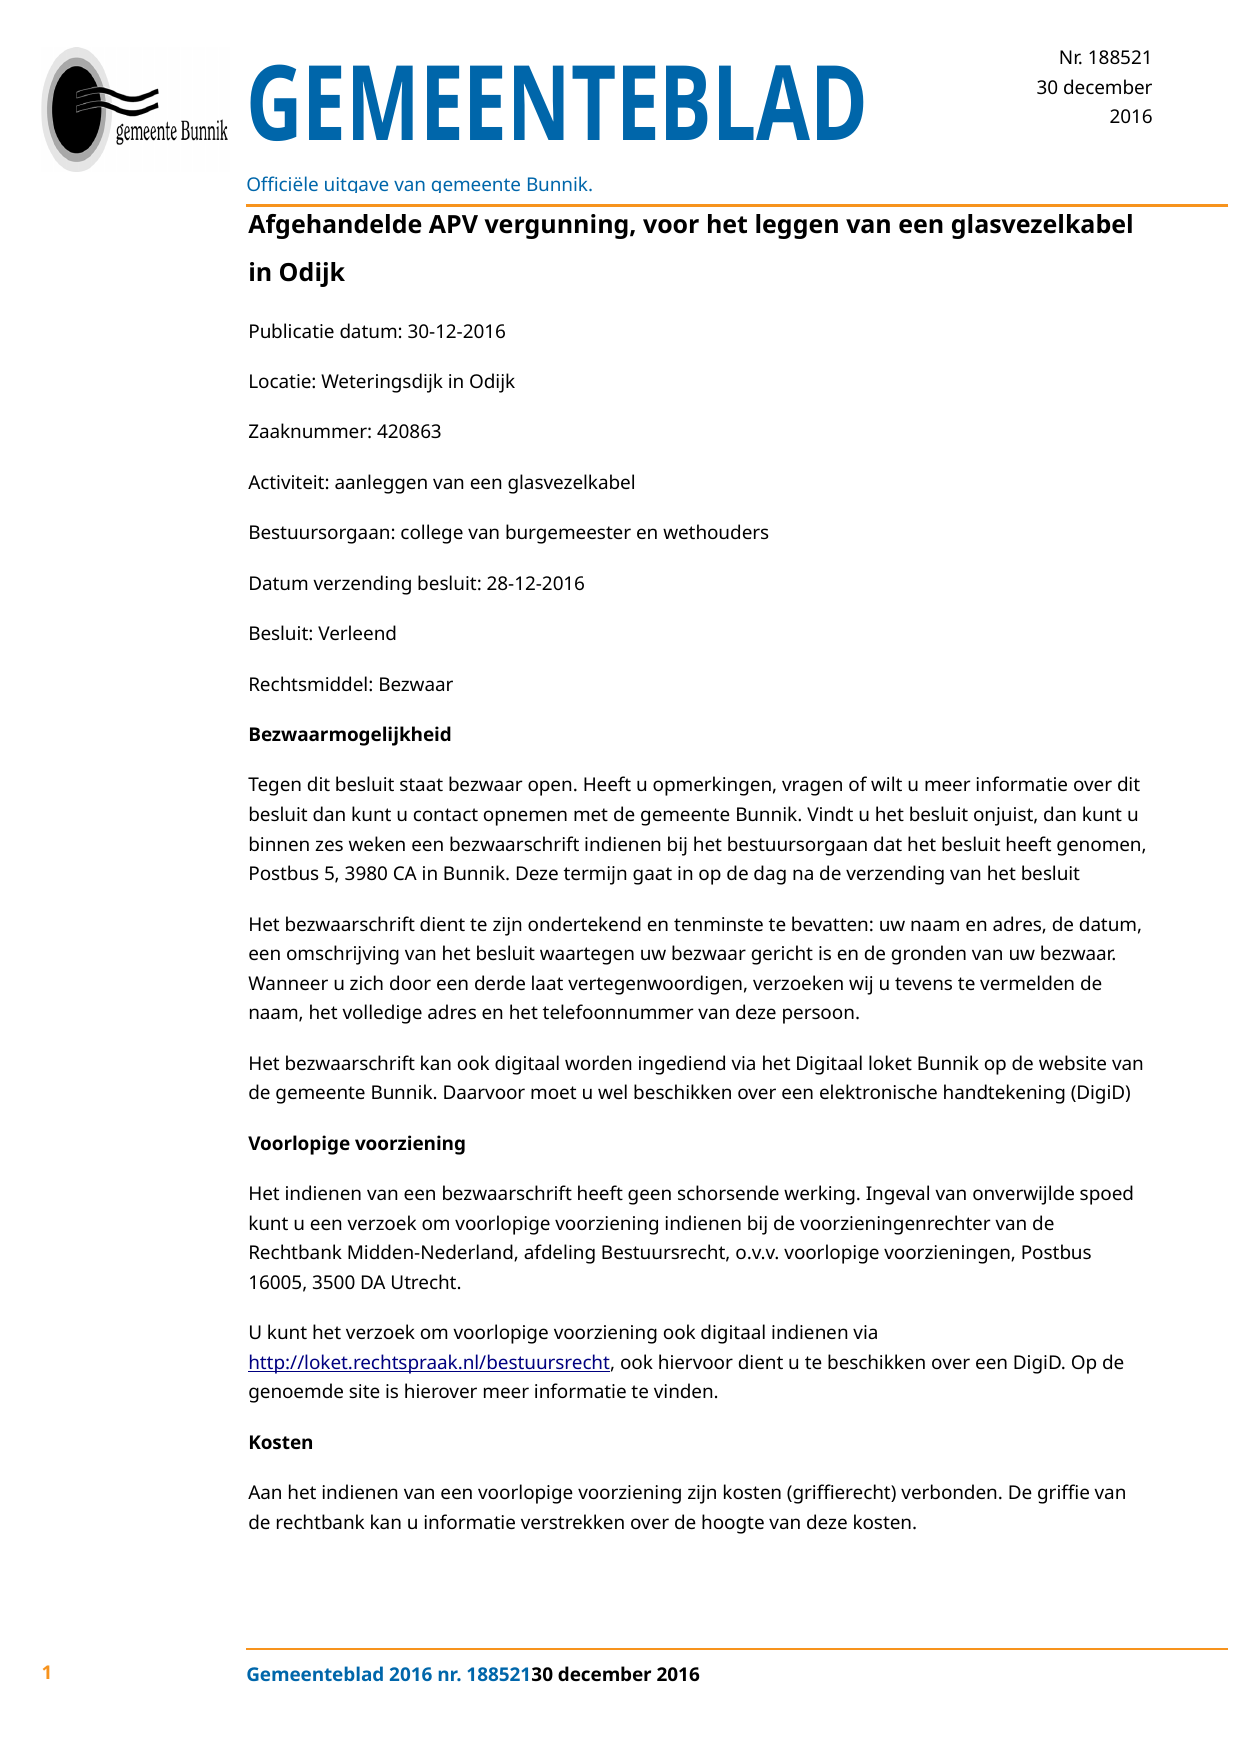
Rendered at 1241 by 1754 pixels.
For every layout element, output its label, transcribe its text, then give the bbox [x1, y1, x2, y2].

text Voorlopige voorziening [248, 1130, 1152, 1156]
text Besluit: Verleend [248, 620, 1152, 646]
text Bestuursorgaan: college van burgemeester en wethouders [248, 519, 1152, 545]
text Bezwaarmogelijkheid [248, 721, 1152, 747]
text Het indienen van een bezwaarschrift heeft geen schorsende werking. Ingeval van onverwijlde spoed kunt u een verzoek om voorlopige voorziening indienen bij de voorzieningenrechter van de Rechtbank Midden-Nederland, afdeling Bestuursrecht, o.v.v. voorlopige voorzieningen, Postbus 16005, 3500 DA Utrecht. [248, 1180, 1152, 1295]
text Datum verzending besluit: 28-12-2016 [248, 570, 1152, 596]
text U kunt het verzoek om voorlopige voorziening ook digitaal indienen via http://loket.rechtspraak.nl/bestuursrecht, ook hiervoor dient u te beschikken over een DigiD. Op de genoemde site is hierover meer informatie te vinden. [248, 1319, 1152, 1404]
text Kosten [248, 1429, 1152, 1455]
text Activiteit: aanleggen van een glasvezelkabel [248, 469, 1152, 495]
text Het bezwaarschrift dient te zijn ondertekend en tenminste te bevatten: uw naam en adres, de datum, een omschrijving van het besluit waartegen uw bezwaar gericht is en de gronden van uw bezwaar. Wanneer u zich door een derde laat vertegenwoordigen, verzoeken wij u tevens te vermelden de naam, het volledige adres en het telefoonnummer van deze persoon. [248, 911, 1152, 1025]
text Publicatie datum: 30-12-2016 [248, 318, 1152, 344]
text Aan het indienen van een voorlopige voorziening zijn kosten (griffierecht) verbonden. De griffie van de rechtbank kan u informatie verstrekken over de hoogte van deze kosten. [248, 1479, 1152, 1535]
text Het bezwaarschrift kan ook digitaal worden ingediend via het Digitaal loket Bunnik op de website van de gemeente Bunnik. Daarvoor moet u wel beschikken over een elektronische handtekening (DigiD) [248, 1050, 1152, 1105]
text Rechtsmiddel: Bezwaar [248, 671, 1152, 697]
text Locatie: Weteringsdijk in Odijk [248, 368, 1152, 394]
text Tegen dit besluit staat bezwaar open. Heeft u opmerkingen, vragen of wilt u meer informatie over dit besluit dan kunt u contact opnemen met de gemeente Bunnik. Vindt u het besluit onjuist, dan kunt u binnen zes weken een bezwaarschrift indienen bij het bestuursorgaan dat het besluit heeft genomen, Postbus 5, 3980 CA in Bunnik. Deze termijn gaat in op de dag na de verzending van het besluit [248, 772, 1152, 886]
picture [41, 47, 231, 172]
text Afgehandelde APV vergunning, voor het leggen van een glasvezelkabel in Odijk [248, 207, 1152, 288]
text Zaaknummer: 420863 [248, 419, 1152, 444]
